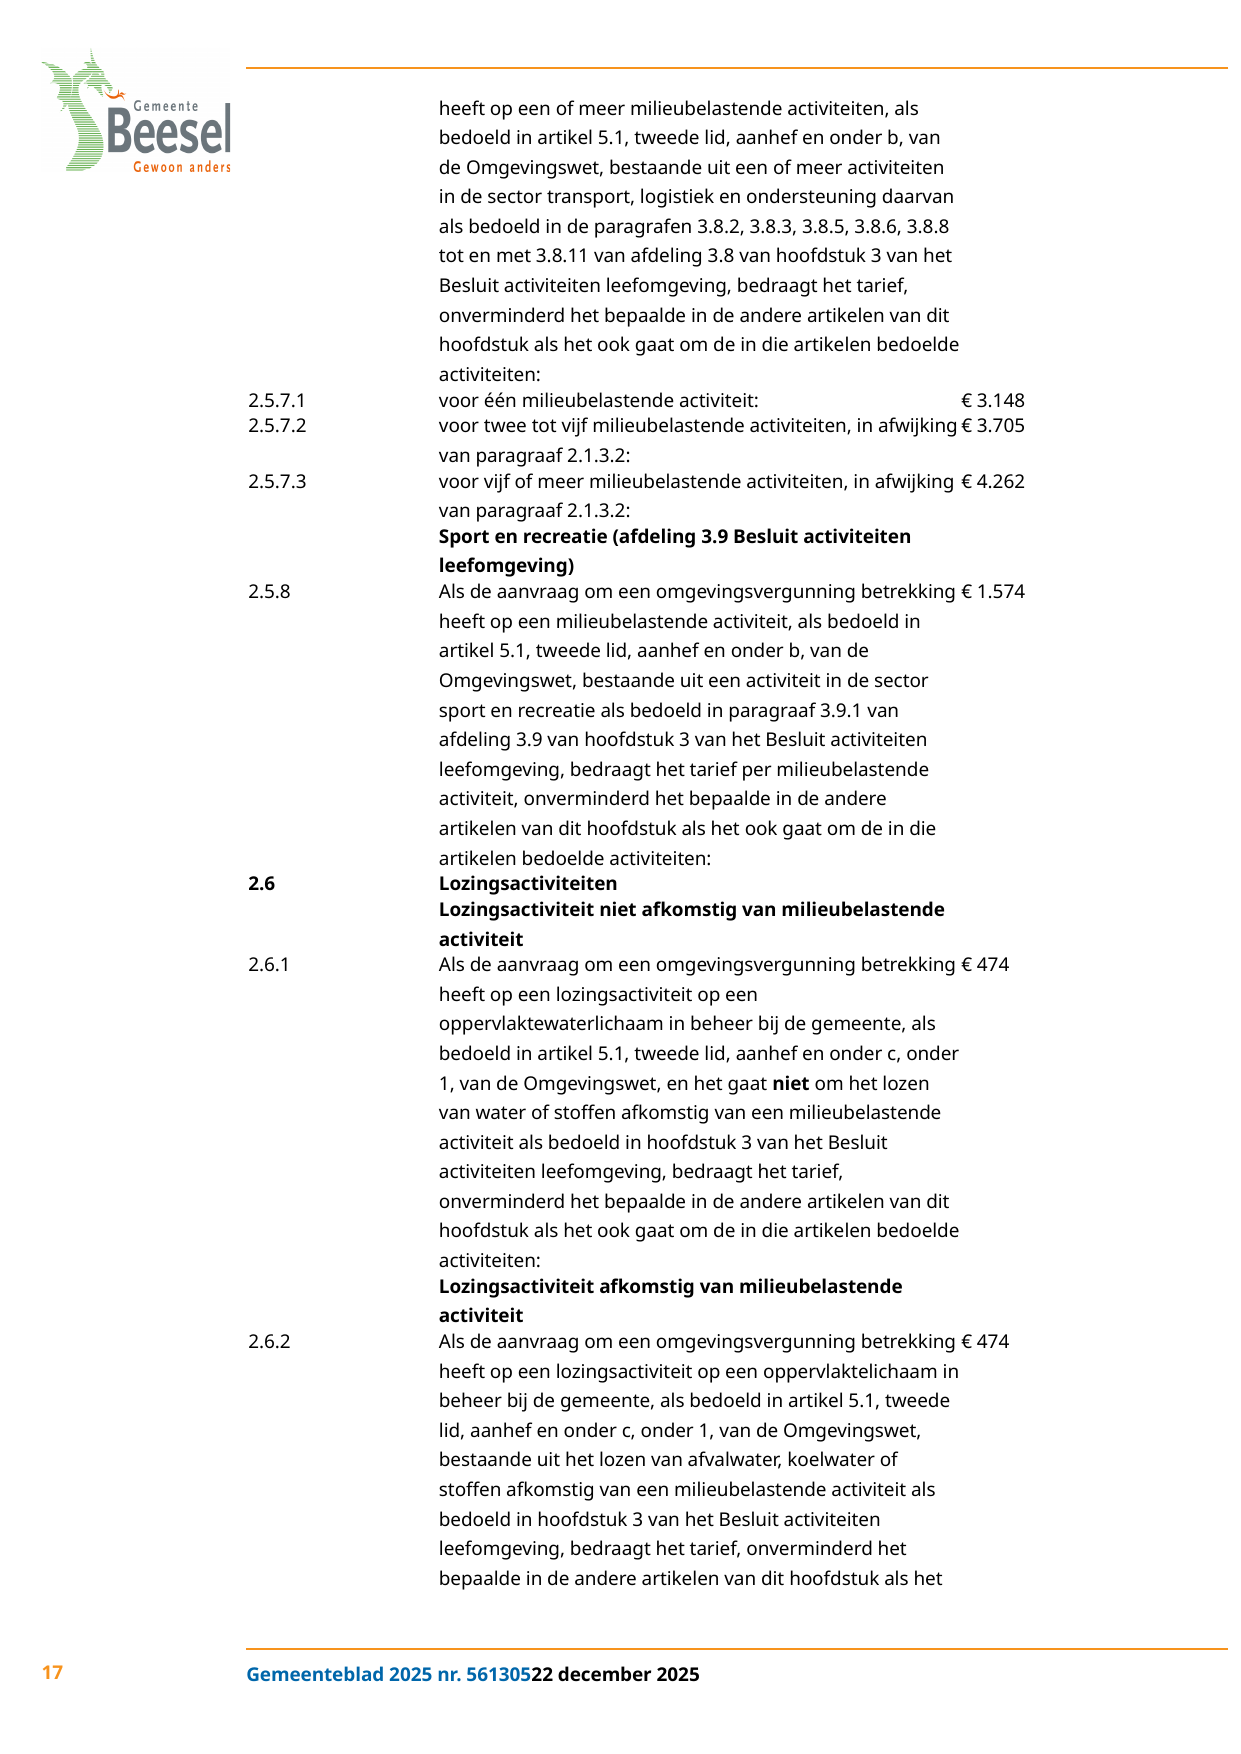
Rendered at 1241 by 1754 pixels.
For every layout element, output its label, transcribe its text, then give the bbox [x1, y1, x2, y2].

table_cell Sport en recreatie (afdeling 3.9 Besluit activiteiten leefomgeving) [439, 523, 961, 578]
table_cell Als de aanvraag om een omgevingsvergunning betrekking heeft op een lozingsactiviteit op een oppervlaktewaterlichaam in beheer bij de gemeente, als bedoeld in artikel 5.1, tweede lid, aanhef en onder c, onder 1, van de Omgevingswet, en het gaat niet om het lozen van water of stoffen afkomstig van een milieubelastende activiteit als bedoeld in hoofdstuk 3 van het Besluit activiteiten leefomgeving, bedraagt het tarief, onverminderd het bepaalde in de andere artikelen van dit hoofdstuk als het ook gaat om de in die artikelen bedoelde activiteiten: [439, 951, 961, 1273]
table_cell Lozingsactiviteit niet afkomstig van milieubelastende activiteit [439, 896, 961, 951]
table_cell [961, 870, 1152, 896]
table_cell Lozingsactiviteit afkomstig van milieubelastende activiteit [439, 1273, 961, 1328]
table_cell voor één milieubelastende activiteit: [439, 387, 961, 412]
table_cell 2.5.7.3 [248, 468, 439, 523]
table_cell € 474 [961, 951, 1152, 1273]
table_cell € 4.262 [961, 468, 1152, 523]
table_cell € 3.148 [961, 387, 1152, 412]
table_cell [248, 1273, 439, 1328]
table_cell [248, 896, 439, 951]
table_cell [248, 523, 439, 578]
table_cell voor vijf of meer milieubelastende activiteiten, in afwijking van paragraaf 2.1.3.2: [439, 468, 961, 523]
table_cell [961, 523, 1152, 578]
table_cell heeft op een of meer milieubelastende activiteiten, als bedoeld in artikel 5.1, tweede lid, aanhef en onder b, van de Omgevingswet, bestaande uit een of meer activiteiten in de sector transport, logistiek en ondersteuning daarvan als bedoeld in de paragrafen 3.8.2, 3.8.3, 3.8.5, 3.8.6, 3.8.8 tot en met 3.8.11 van afdeling 3.8 van hoofdstuk 3 van het Besluit activiteiten leefomgeving, bedraagt het tarief, onverminderd het bepaalde in de andere artikelen van dit hoofdstuk als het ook gaat om de in die artikelen bedoelde activiteiten: [439, 95, 961, 387]
table_cell [961, 1273, 1152, 1328]
table_cell [248, 95, 439, 387]
table_cell voor twee tot vijf milieubelastende activiteiten, in afwijking van paragraaf 2.1.3.2: [439, 413, 961, 468]
picture [41, 47, 231, 172]
table_cell € 474 [961, 1328, 1152, 1591]
table_cell [961, 95, 1152, 387]
table_cell Als de aanvraag om een omgevingsvergunning betrekking heeft op een milieubelastende activiteit, als bedoeld in artikel 5.1, tweede lid, aanhef en onder b, van de Omgevingswet, bestaande uit een activiteit in de sector sport en recreatie als bedoeld in paragraaf 3.9.1 van afdeling 3.9 van hoofdstuk 3 van het Besluit activiteiten leefomgeving, bedraagt het tarief per milieubelastende activiteit, onverminderd het bepaalde in de andere artikelen van dit hoofdstuk als het ook gaat om de in die artikelen bedoelde activiteiten: [439, 579, 961, 870]
table_cell 2.6 [248, 870, 439, 896]
table_cell 2.5.8 [248, 579, 439, 870]
table_cell 2.5.7.1 [248, 387, 439, 412]
table_cell 2.6.1 [248, 951, 439, 1273]
table_cell Als de aanvraag om een omgevingsvergunning betrekking heeft op een lozingsactiviteit op een oppervlaktelichaam in beheer bij de gemeente, als bedoeld in artikel 5.1, tweede lid, aanhef en onder c, onder 1, van de Omgevingswet, bestaande uit het lozen van afvalwater, koelwater of stoffen afkomstig van een milieubelastende activiteit als bedoeld in hoofdstuk 3 van het Besluit activiteiten leefomgeving, bedraagt het tarief, onverminderd het bepaalde in de andere artikelen van dit hoofdstuk als het [439, 1328, 961, 1591]
table_cell Lozingsactiviteiten [439, 870, 961, 896]
table_cell € 3.705 [961, 413, 1152, 468]
table_cell € 1.574 [961, 579, 1152, 870]
table_cell 2.5.7.2 [248, 413, 439, 468]
table_cell 2.6.2 [248, 1328, 439, 1591]
table_cell [961, 896, 1152, 951]
